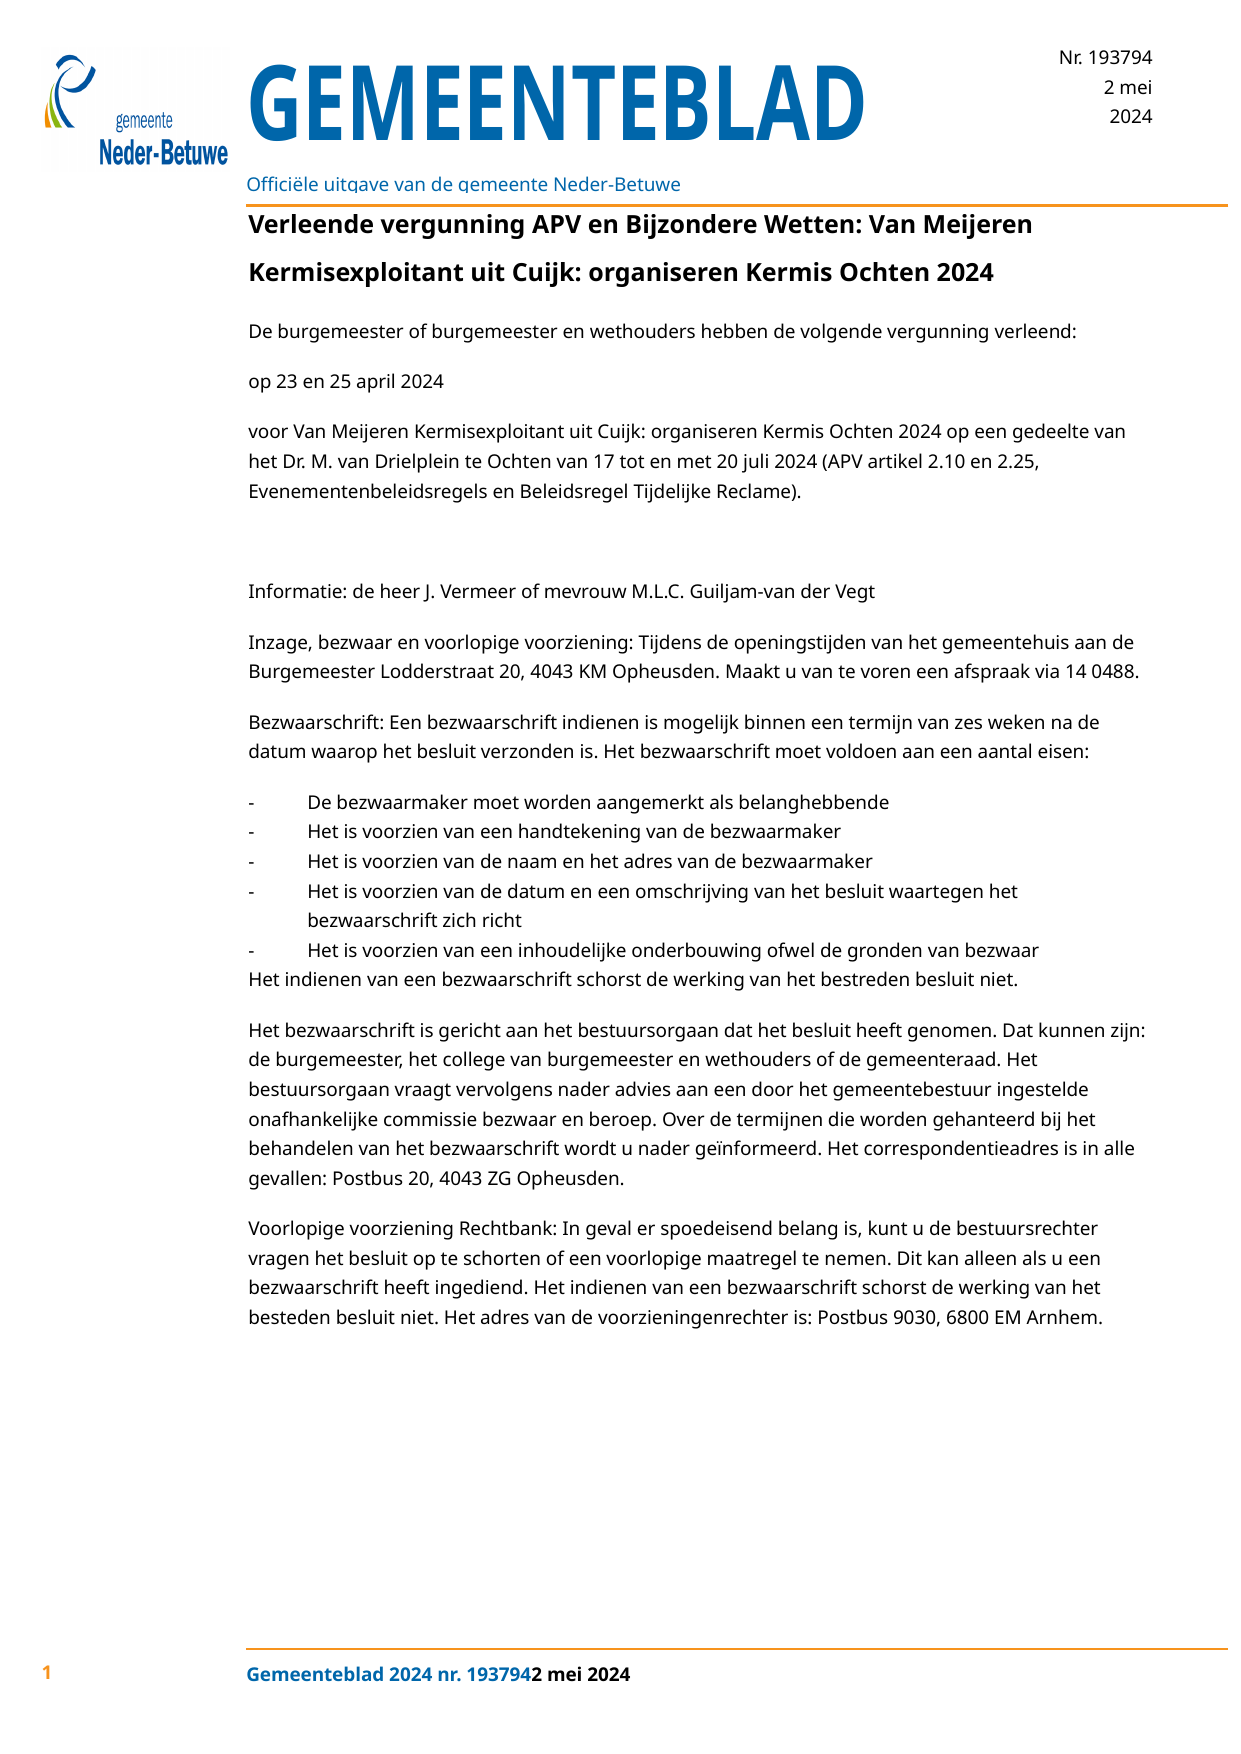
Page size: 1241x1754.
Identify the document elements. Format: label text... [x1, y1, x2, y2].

text Het indienen van een bezwaarschrift schorst de werking van het bestreden besluit niet. [248, 967, 1152, 992]
text Informatie: de heer J. Vermeer of mevrouw M.L.C. Guiljam-van der Vegt [248, 579, 1152, 604]
list Het is voorzien van een handtekening van de bezwaarmaker [248, 819, 1152, 844]
list De bezwaarmaker moet worden aangemerkt als belanghebbende [248, 789, 1152, 815]
list Het is voorzien van een inhoudelijke onderbouwing ofwel de gronden van bezwaar [248, 937, 1152, 963]
picture [41, 47, 231, 172]
text Bezwaarschrift: Een bezwaarschrift indienen is mogelijk binnen een termijn van zes weken na de datum waarop het besluit verzonden is. Het bezwaarschrift moet voldoen aan een aantal eisen: [248, 709, 1152, 764]
list Het is voorzien van de naam en het adres van de bezwaarmaker [248, 848, 1152, 874]
text De burgemeester of burgemeester en wethouders hebben de volgende vergunning verleend: [248, 318, 1152, 344]
text Inzage, bezwaar en voorlopige voorziening: Tijdens de openingstijden van het gemeentehuis aan de Burgemeester Lodderstraat 20, 4043 KM Opheusden. Maakt u van te voren een afspraak via 14 0488. [248, 629, 1152, 684]
text op 23 en 25 april 2024 [248, 368, 1152, 394]
text Voorlopige voorziening Rechtbank: In geval er spoedeisend belang is, kunt u de bestuursrechter vragen het besluit op te schorten of een voorlopige maatregel te nemen. Dit kan alleen als u een bezwaarschrift heeft ingediend. Het indienen van een bezwaarschrift schorst de werking van het besteden besluit niet. Het adres van de voorzieningenrechter is: Postbus 9030, 6800 EM Arnhem. [248, 1215, 1152, 1330]
text Verleende vergunning APV en Bijzondere Wetten: Van Meijeren Kermisexploitant uit Cuijk: organiseren Kermis Ochten 2024 [248, 207, 1152, 288]
text Het bezwaarschrift is gericht aan het bestuursorgaan dat het besluit heeft genomen. Dat kunnen zijn: de burgemeester, het college van burgemeester en wethouders of de gemeenteraad. Het bestuursorgaan vraagt vervolgens nader advies aan een door het gemeentebestuur ingestelde onafhankelijke commissie bezwaar en beroep. Over de termijnen die worden gehanteerd bij het behandelen van het bezwaarschrift wordt u nader geïnformeerd. Het correspondentieadres is in alle gevallen: Postbus 20, 4043 ZG Opheusden. [248, 1017, 1152, 1191]
list Het is voorzien van de datum en een omschrijving van het besluit waartegen het bezwaarschrift zich richt [248, 878, 1152, 933]
text voor Van Meijeren Kermisexploitant uit Cuijk: organiseren Kermis Ochten 2024 op een gedeelte van het Dr. M. van Drielplein te Ochten van 17 tot en met 20 juli 2024 (APV artikel 2.10 en 2.25, Evenementenbeleidsregels en Beleidsregel Tijdelijke Reclame). [248, 419, 1152, 504]
